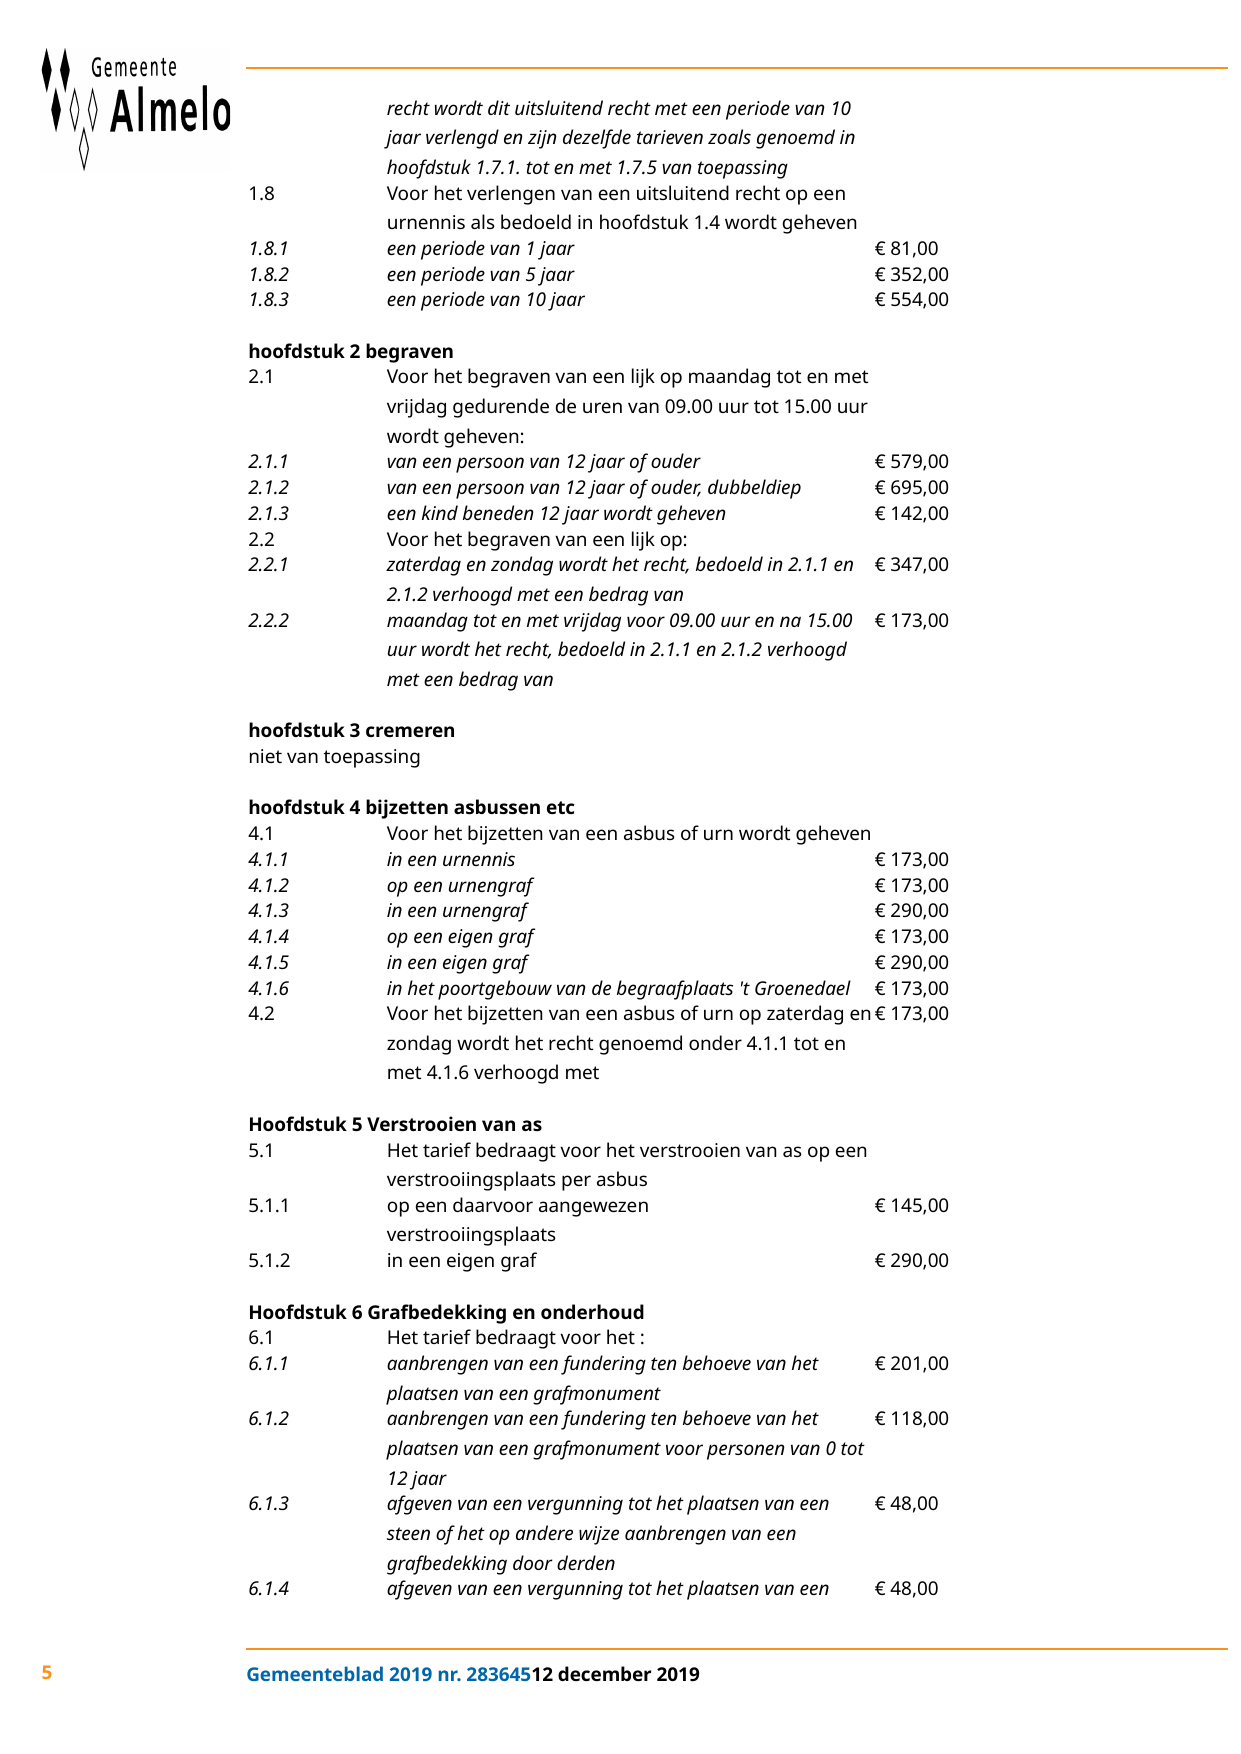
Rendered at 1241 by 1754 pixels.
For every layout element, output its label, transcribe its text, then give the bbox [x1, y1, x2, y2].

table_cell een periode van 5 jaar [387, 261, 874, 286]
table_cell € 48,00 [875, 1491, 1013, 1575]
table_cell 5.1.2 [248, 1248, 387, 1273]
table_cell in een urnennis [387, 846, 874, 872]
table_cell 4.2 [248, 1000, 387, 1085]
table_cell aanbrengen van een fundering ten behoeve van het plaatsen van een grafmonument voor personen van 0 tot 12 jaar [387, 1406, 874, 1491]
table_cell € 695,00 [875, 474, 1013, 500]
table_cell € 173,00 [875, 923, 1013, 949]
table_cell [248, 95, 387, 180]
table_cell 4.1.1 [248, 846, 387, 872]
table_cell [1013, 1000, 1152, 1085]
table_cell [1013, 1575, 1152, 1601]
table_cell op een daarvoor aangewezen verstrooiingsplaats [387, 1192, 874, 1247]
table_cell 1.8.2 [248, 261, 387, 286]
table_cell Hoofdstuk 6 Grafbedekking en onderhoud [248, 1299, 1013, 1324]
table_cell [248, 1273, 387, 1299]
table_cell 2.2.1 [248, 551, 387, 607]
table_cell [1013, 1137, 1152, 1192]
table_cell [1013, 1273, 1152, 1299]
table_cell 1.8 [248, 180, 387, 235]
table_cell [248, 692, 387, 717]
table_cell [387, 1273, 874, 1299]
table_cell 1.8.3 [248, 286, 387, 312]
table_cell [1013, 1085, 1152, 1111]
table_cell een kind beneden 12 jaar wordt geheven [387, 500, 874, 526]
table_cell een periode van 10 jaar [387, 286, 874, 312]
table_cell [1013, 338, 1152, 364]
table_cell [1013, 607, 1152, 692]
table_cell [1013, 1325, 1152, 1350]
table_cell [387, 769, 874, 794]
table_cell [1013, 261, 1152, 286]
table_cell [1013, 692, 1152, 717]
table_cell € 290,00 [875, 949, 1013, 975]
table_cell € 554,00 [875, 286, 1013, 312]
table_cell [875, 692, 1013, 717]
table_cell op een eigen graf [387, 923, 874, 949]
table_cell [1013, 949, 1152, 975]
table_cell [1013, 898, 1152, 923]
table_cell 2.2 [248, 526, 387, 551]
table_cell € 48,00 [875, 1575, 1013, 1601]
table_cell [875, 769, 1013, 794]
table_cell [875, 1085, 1013, 1111]
table_cell € 173,00 [875, 1000, 1013, 1085]
table_cell [1013, 1491, 1152, 1575]
table_cell Voor het verlengen van een uitsluitend recht op een urnennis als bedoeld in hoofdstuk 1.4 wordt geheven [387, 180, 874, 235]
table_cell € 352,00 [875, 261, 1013, 286]
table_cell [875, 1137, 1013, 1192]
table_cell [1013, 180, 1152, 235]
table_cell [1013, 975, 1152, 1000]
table_cell 6.1.2 [248, 1406, 387, 1491]
table_cell € 142,00 [875, 500, 1013, 526]
table_cell [1013, 718, 1152, 743]
table_cell € 201,00 [875, 1350, 1013, 1406]
table_cell hoofdstuk 4 bijzetten asbussen etc [248, 795, 1013, 820]
table_cell 6.1.3 [248, 1491, 387, 1575]
table_cell [1013, 312, 1152, 338]
table_cell € 118,00 [875, 1406, 1013, 1491]
table_cell € 579,00 [875, 449, 1013, 474]
table_cell [1013, 846, 1152, 872]
table_cell 2.1.1 [248, 449, 387, 474]
table_cell [387, 692, 874, 717]
table_cell [1013, 1248, 1152, 1273]
table_cell [387, 1085, 874, 1111]
table_cell [1013, 872, 1152, 897]
table_cell 2.2.2 [248, 607, 387, 692]
table_cell van een persoon van 12 jaar of ouder, dubbeldiep [387, 474, 874, 500]
table_cell [1013, 95, 1152, 180]
table_cell 4.1.3 [248, 898, 387, 923]
table_cell [875, 526, 1013, 551]
table_cell 4.1.6 [248, 975, 387, 1000]
table_cell van een persoon van 12 jaar of ouder [387, 449, 874, 474]
table_cell 6.1.1 [248, 1350, 387, 1406]
table_cell [1013, 286, 1152, 312]
table_cell Voor het begraven van een lijk op: [387, 526, 874, 551]
table_cell 2.1.2 [248, 474, 387, 500]
table_cell [1013, 923, 1152, 949]
table_cell 2.1 [248, 364, 387, 448]
table_cell Hoofdstuk 5 Verstrooien van as [248, 1111, 1013, 1137]
table_cell 6.1.4 [248, 1575, 387, 1601]
table_cell niet van toepassing [248, 743, 1013, 769]
picture [41, 47, 231, 172]
table_cell [1013, 769, 1152, 794]
table_cell [1013, 1192, 1152, 1247]
table_cell een periode van 1 jaar [387, 235, 874, 261]
table_cell [1013, 235, 1152, 261]
table_cell [875, 312, 1013, 338]
table_cell Voor het bijzetten van een asbus of urn wordt geheven [387, 820, 874, 846]
table_cell € 173,00 [875, 975, 1013, 1000]
table_cell [1013, 1111, 1152, 1137]
table_cell [1013, 526, 1152, 551]
table_cell 2.1.3 [248, 500, 387, 526]
table_cell € 173,00 [875, 846, 1013, 872]
table_cell 4.1.5 [248, 949, 387, 975]
table_cell in een eigen graf [387, 1248, 874, 1273]
table_cell € 145,00 [875, 1192, 1013, 1247]
table_cell 4.1.2 [248, 872, 387, 897]
table_cell [1013, 364, 1152, 448]
table_cell [875, 820, 1013, 846]
table_cell [1013, 1406, 1152, 1491]
table_cell [1013, 1350, 1152, 1406]
table_cell [875, 1325, 1013, 1350]
table_cell € 290,00 [875, 898, 1013, 923]
table_cell zaterdag en zondag wordt het recht, bedoeld in 2.1.1 en 2.1.2 verhoogd met een bedrag van [387, 551, 874, 607]
table_cell [1013, 449, 1152, 474]
table_cell [875, 1273, 1013, 1299]
table_cell [1013, 743, 1152, 769]
table_cell [1013, 1299, 1152, 1324]
table_cell [248, 769, 387, 794]
table_cell [1013, 474, 1152, 500]
table_cell 6.1 [248, 1325, 387, 1350]
table_cell in een urnengraf [387, 898, 874, 923]
table_cell 5.1 [248, 1137, 387, 1192]
table_cell [875, 180, 1013, 235]
table_cell Het tarief bedraagt voor het : [387, 1325, 874, 1350]
table_cell [387, 312, 874, 338]
table_cell 5.1.1 [248, 1192, 387, 1247]
table_cell afgeven van een vergunning tot het plaatsen van een [387, 1575, 874, 1601]
table_cell Voor het bijzetten van een asbus of urn op zaterdag en zondag wordt het recht genoemd onder 4.1.1 tot en met 4.1.6 verhoogd met [387, 1000, 874, 1085]
table_cell [248, 312, 387, 338]
table_cell € 173,00 [875, 872, 1013, 897]
table_cell hoofdstuk 3 cremeren [248, 718, 1013, 743]
table_cell in het poortgebouw van de begraafplaats 't Groenedael [387, 975, 874, 1000]
table_cell [248, 1085, 387, 1111]
table_cell € 81,00 [875, 235, 1013, 261]
table_cell € 347,00 [875, 551, 1013, 607]
table_cell [1013, 551, 1152, 607]
table_cell aanbrengen van een fundering ten behoeve van het plaatsen van een grafmonument [387, 1350, 874, 1406]
table_cell recht wordt dit uitsluitend recht met een periode van 10 jaar verlengd en zijn dezelfde tarieven zoals genoemd in hoofdstuk 1.7.1. tot en met 1.7.5 van toepassing [387, 95, 874, 180]
table_cell Voor het begraven van een lijk op maandag tot en met vrijdag gedurende de uren van 09.00 uur tot 15.00 uur wordt geheven: [387, 364, 874, 448]
table_cell € 290,00 [875, 1248, 1013, 1273]
table_cell Het tarief bedraagt voor het verstrooien van as op een verstrooiingsplaats per asbus [387, 1137, 874, 1192]
table_cell € 173,00 [875, 607, 1013, 692]
table_cell [875, 95, 1013, 180]
table_cell [1013, 795, 1152, 820]
table_cell [1013, 820, 1152, 846]
table_cell 1.8.1 [248, 235, 387, 261]
table_cell 4.1.4 [248, 923, 387, 949]
table_cell [1013, 500, 1152, 526]
table_cell hoofdstuk 2 begraven [248, 338, 1013, 364]
table_cell in een eigen graf [387, 949, 874, 975]
table_cell maandag tot en met vrijdag voor 09.00 uur en na 15.00 uur wordt het recht, bedoeld in 2.1.1 en 2.1.2 verhoogd met een bedrag van [387, 607, 874, 692]
table_cell 4.1 [248, 820, 387, 846]
table_cell [875, 364, 1013, 448]
table_cell op een urnengraf [387, 872, 874, 897]
table_cell afgeven van een vergunning tot het plaatsen van een steen of het op andere wijze aanbrengen van een grafbedekking door derden [387, 1491, 874, 1575]
